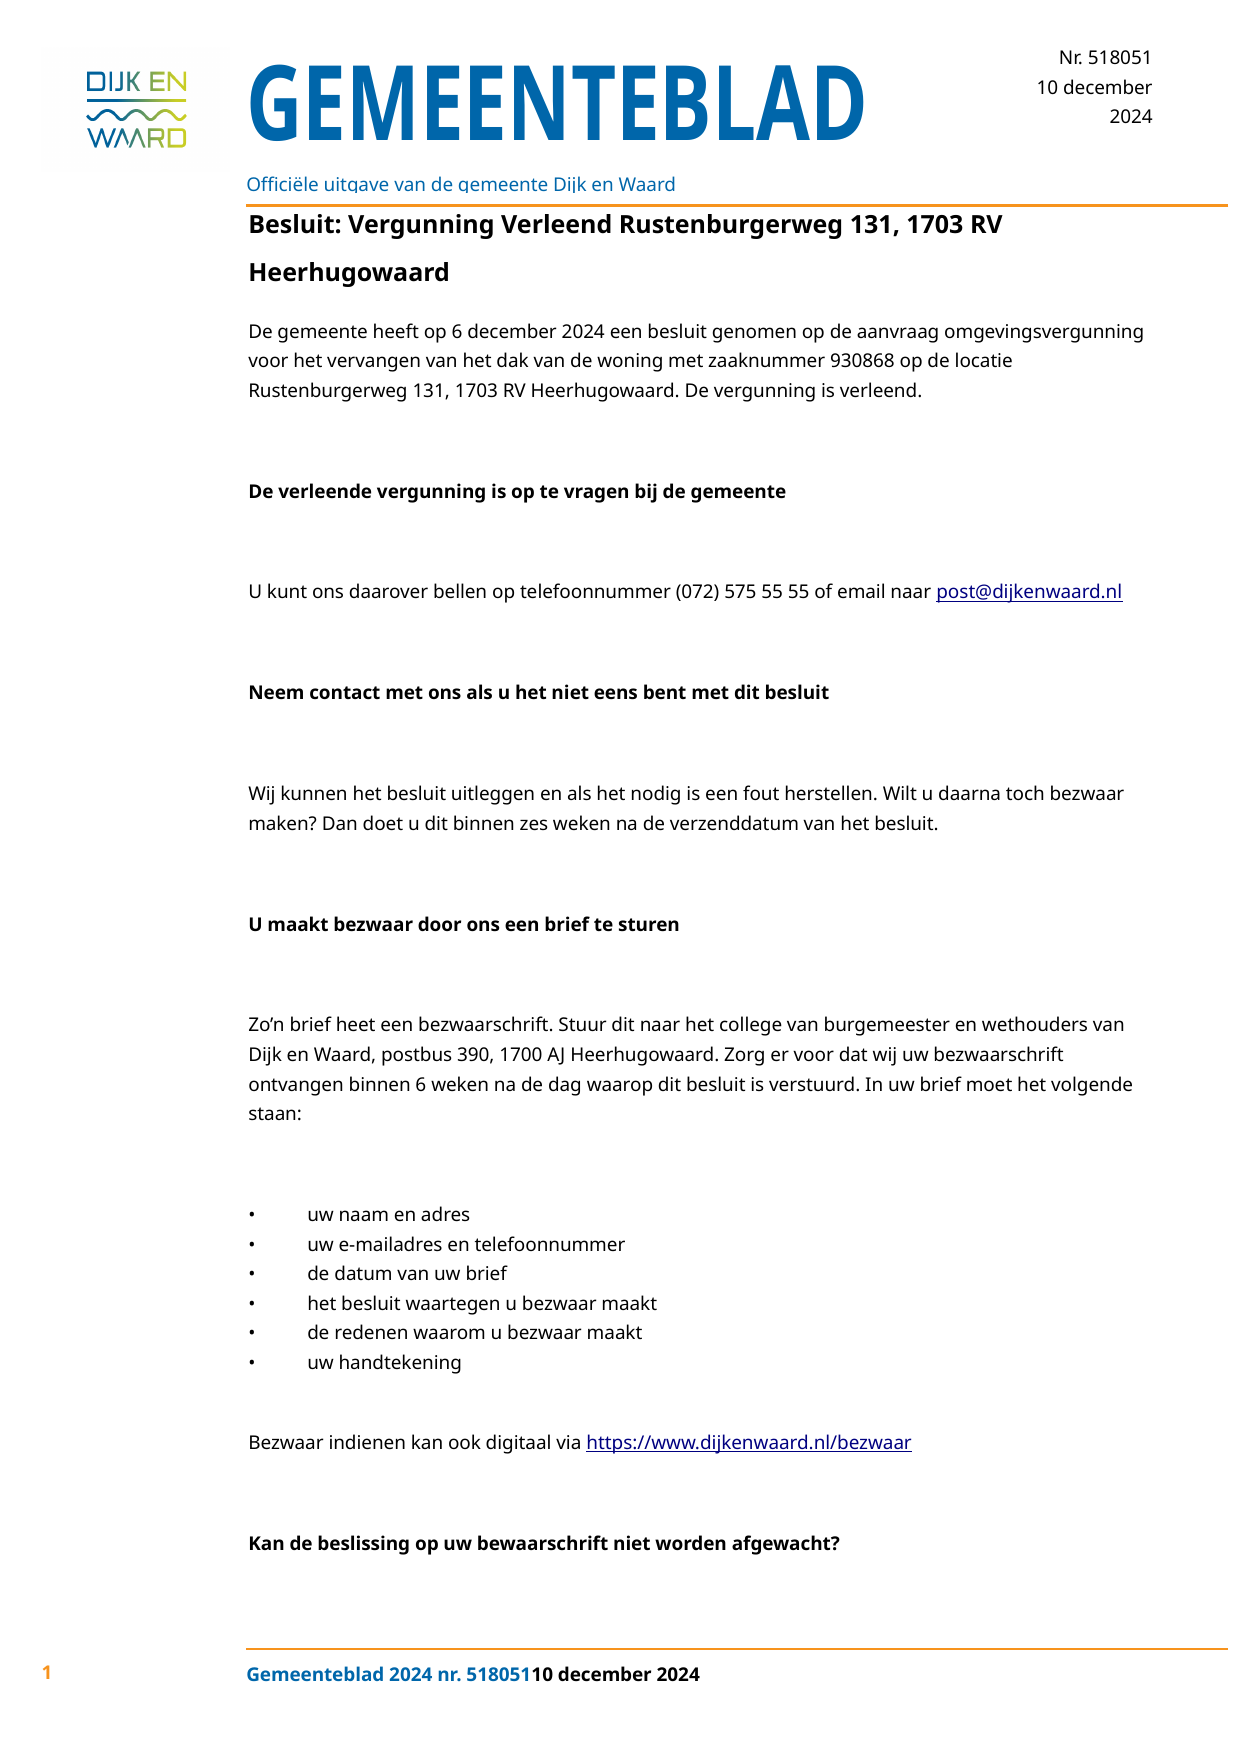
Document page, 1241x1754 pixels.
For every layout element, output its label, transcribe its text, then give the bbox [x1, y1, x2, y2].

list uw e-mailadres en telefoonnummer [248, 1231, 1152, 1257]
text U kunt ons daarover bellen op telefoonnummer (072) 575 55 55 of email naar post@dijkenwaard.nl [248, 579, 1152, 604]
list de datum van uw brief [248, 1260, 1152, 1286]
list uw handtekening [248, 1349, 1152, 1375]
text Neem contact met ons als u het niet eens bent met dit besluit [248, 679, 1152, 705]
text Wij kunnen het besluit uitleggen en als het nodig is een fout herstellen. Wilt u daarna toch bezwaar maken? Dan doet u dit binnen zes weken na de verzenddatum van het besluit. [248, 780, 1152, 836]
list het besluit waartegen u bezwaar maakt [248, 1290, 1152, 1316]
text Bezwaar indienen kan ook digitaal via https://www.dijkenwaard.nl/bezwaar [248, 1429, 1152, 1455]
list uw naam en adres [248, 1201, 1152, 1227]
text U maakt bezwaar door ons een brief te sturen [248, 911, 1152, 937]
text De gemeente heeft op 6 december 2024 een besluit genomen op de aanvraag omgevingsvergunning voor het vervangen van het dak van de woning met zaaknummer 930868 op de locatie Rustenburgerweg 131, 1703 RV Heerhugowaard. De vergunning is verleend. [248, 318, 1152, 403]
list de redenen waarom u bezwaar maakt [248, 1319, 1152, 1345]
text De verleende vergunning is op te vragen bij de gemeente [248, 478, 1152, 504]
text Besluit: Vergunning Verleend Rustenburgerweg 131, 1703 RV Heerhugowaard [248, 207, 1152, 288]
picture [41, 47, 231, 172]
text Zo’n brief heet een bezwaarschrift. Stuur dit naar het college van burgemeester en wethouders van Dijk en Waard, postbus 390, 1700 AJ Heerhugowaard. Zorg er voor dat wij uw bezwaarschrift ontvangen binnen 6 weken na de dag waarop dit besluit is verstuurd. In uw brief moet het volgende staan: [248, 1012, 1152, 1126]
text Kan de beslissing op uw bewaarschrift niet worden afgewacht? [248, 1530, 1152, 1556]
